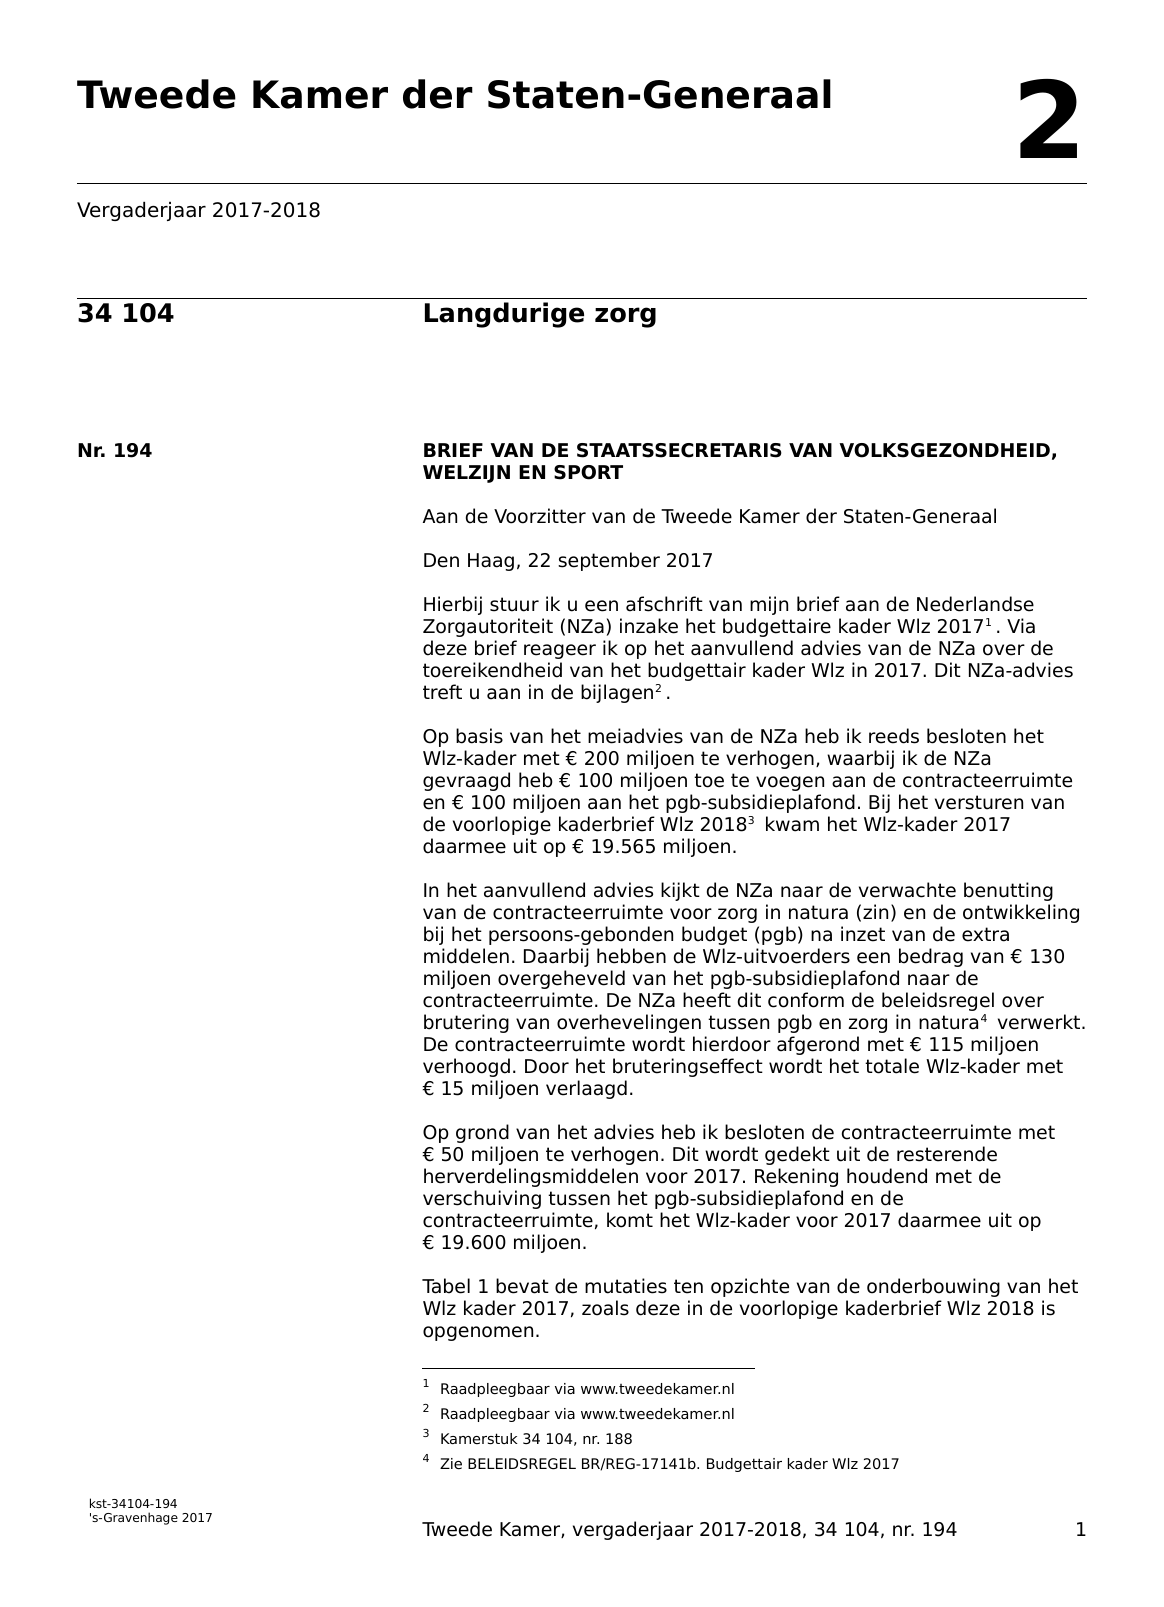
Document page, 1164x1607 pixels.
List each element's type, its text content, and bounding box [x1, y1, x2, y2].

text Raadpleegbaar via www.tweedekamer.nl [422, 1402, 1087, 1424]
text Hierbij stuur ik u een afschrift van mijn brief aan de Nederlandse Zorgautoriteit (NZa) inzake het budgettaire kader Wlz 2017. Via deze brief reageer ik op het aanvullend advies van de NZa over de toereikendheid van het budgettair kader Wlz in 2017. Dit NZa-advies treft u aan in de bijlagen. [422, 594, 1087, 704]
table_cell Vergaderjaar 2017-2018 [77, 184, 1087, 298]
text Zie BELEIDSREGEL BR/REG-17141b. Budgettair kader Wlz 2017 [422, 1452, 1087, 1474]
text In het aanvullend advies kijkt de NZa naar de verwachte benutting van de contracteerruimte voor zorg in natura (zin) en de ontwikkeling bij het persoons-gebonden budget (pgb) na inzet van de extra middelen. Daarbij hebben de Wlz-uitvoerders een bedrag van € 130 miljoen overgeheveld van het pgb-subsidieplafond naar de contracteerruimte. De NZa heeft dit conform de beleidsregel over brutering van overhevelingen tussen pgb en zorg in natura verwerkt. De contracteerruimte wordt hierdoor afgerond met € 115 miljoen verhoogd. Door het bruteringseffect wordt het totale Wlz-kader met € 15 miljoen verlaagd. [422, 880, 1087, 1100]
text 's-Gravenhage 2017 [88, 1511, 323, 1525]
table_header Tweede Kamer der Staten-Generaal [77, 59, 886, 183]
subtitle 34 104 Langdurige zorg [77, 299, 1087, 329]
text Aan de Voorzitter van de Tweede Kamer der Staten-Generaal [422, 506, 1087, 528]
text Raadpleegbaar via www.tweedekamer.nl [422, 1377, 1087, 1399]
text Tabel 1 bevat de mutaties ten opzichte van de onderbouwing van het Wlz kader 2017, zoals deze in de voorlopige kaderbrief Wlz 2018 is opgenomen. [422, 1276, 1087, 1342]
text kst-34104-194 [88, 1497, 323, 1511]
text Kamerstuk 34 104, nr. 188 [422, 1427, 1087, 1449]
text Den Haag, 22 september 2017 [422, 550, 1087, 572]
text Op grond van het advies heb ik besloten de contracteerruimte met € 50 miljoen te verhogen. Dit wordt gedekt uit de resterende herverdelingsmiddelen voor 2017. Rekening houdend met de verschuiving tussen het pgb-subsidieplafond en de contracteerruimte, komt het Wlz-kader voor 2017 daarmee uit op € 19.600 miljoen. [422, 1122, 1087, 1254]
subtitle Nr. 194 BRIEF VAN DE STAATSSECRETARIS VAN VOLKSGEZONDHEID, WELZIJN EN SPORT [77, 440, 1087, 484]
text Op basis van het meiadvies van de NZa heb ik reeds besloten het Wlz-kader met € 200 miljoen te verhogen, waarbij ik de NZa gevraagd heb € 100 miljoen toe te voegen aan de contracteerruimte en € 100 miljoen aan het pgb-subsidieplafond. Bij het versturen van de voorlopige kaderbrief Wlz 2018 kwam het Wlz-kader 2017 daarmee uit op € 19.565 miljoen. [422, 726, 1087, 858]
table_header 2 [886, 59, 1087, 183]
